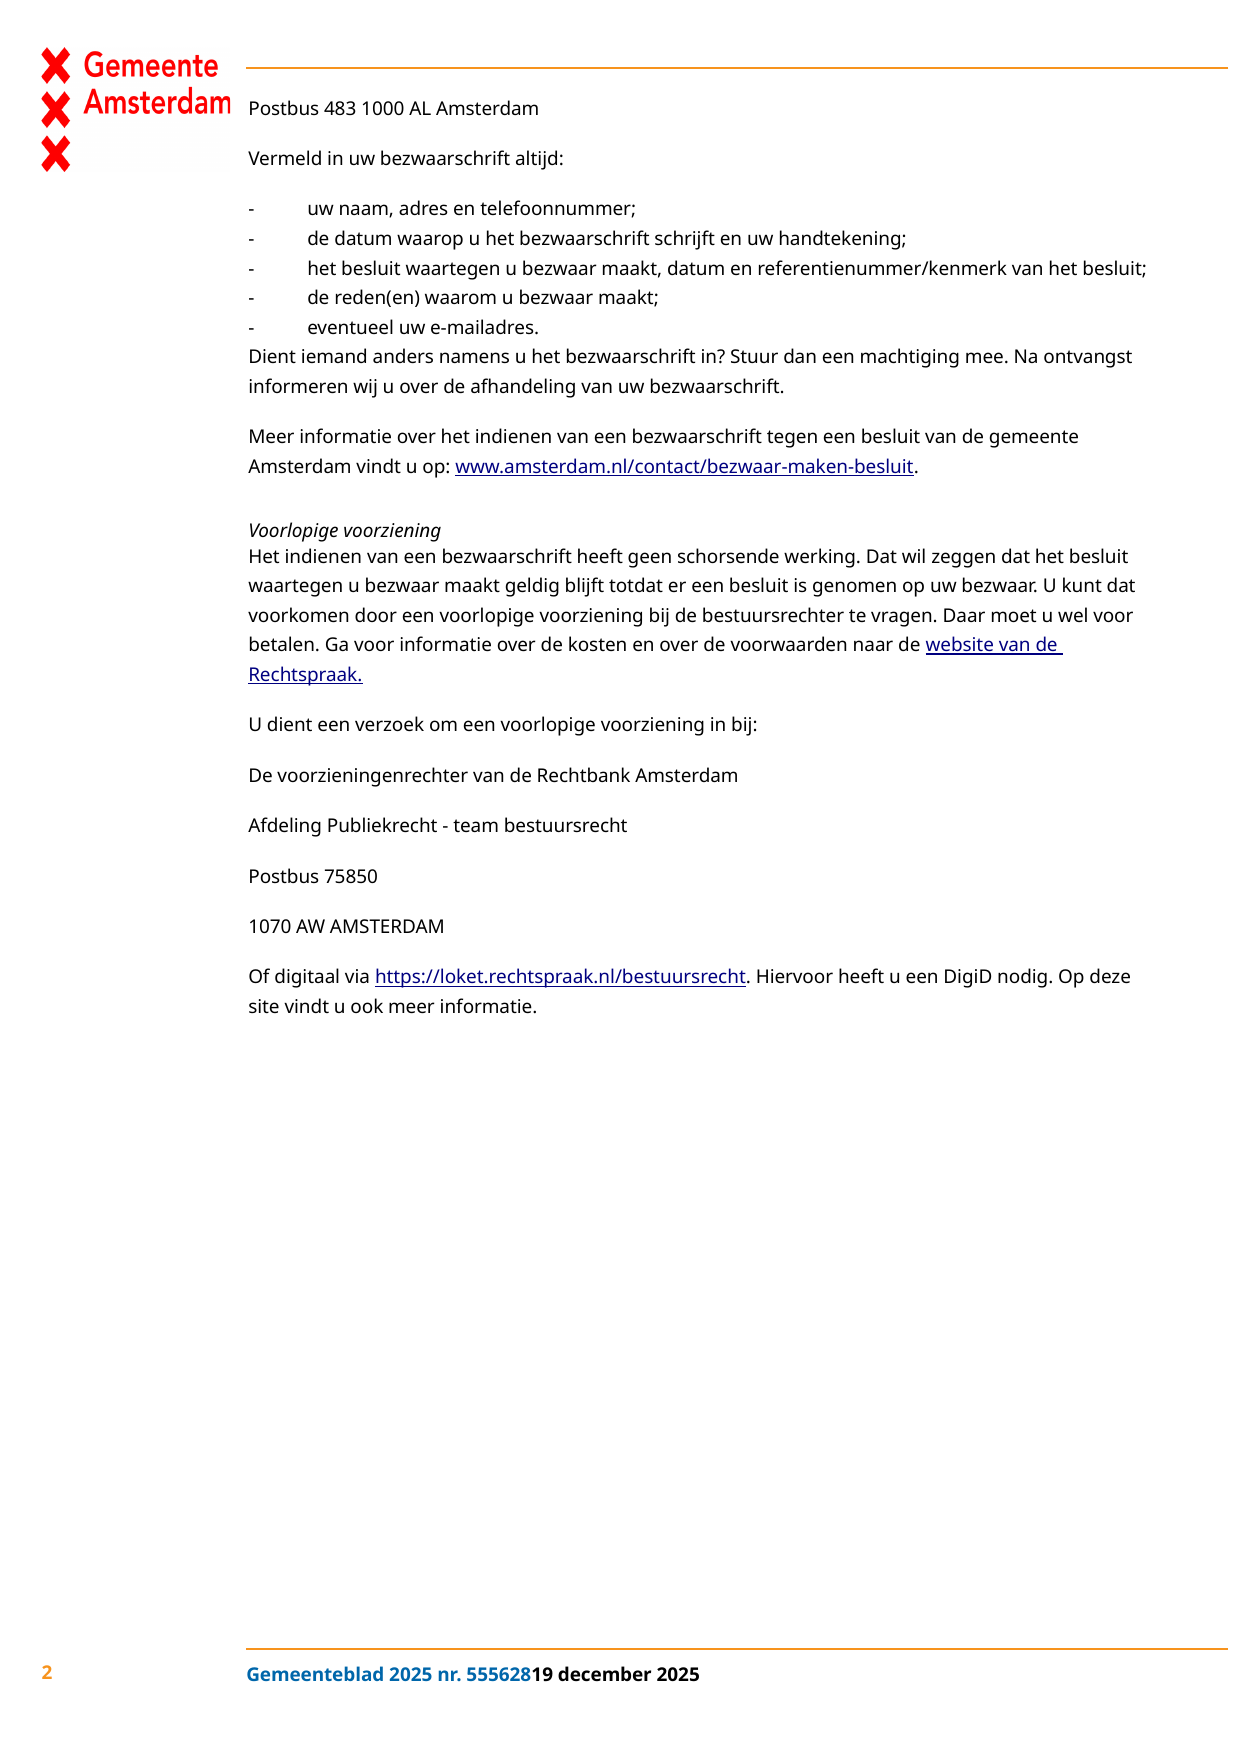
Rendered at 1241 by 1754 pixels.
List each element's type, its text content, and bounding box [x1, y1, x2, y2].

text Postbus 483 1000 AL Amsterdam [248, 95, 1152, 121]
text Afdeling Publiekrecht - team bestuursrecht [248, 812, 1152, 838]
text Of digitaal via https://loket.rechtspraak.nl/bestuursrecht. Hiervoor heeft u een DigiD nodig. Op deze site vindt u ook meer informatie. [248, 964, 1152, 1019]
text U dient een verzoek om een voorlopige voorziening in bij: [248, 712, 1152, 737]
list de reden(en) waarom u bezwaar maakt; [248, 284, 1152, 310]
text Dient iemand anders namens u het bezwaarschrift in? Stuur dan een machtiging mee. Na ontvangst informeren wij u over de afhandeling van uw bezwaarschrift. [248, 343, 1152, 399]
text De voorzieningenrechter van de Rechtbank Amsterdam [248, 762, 1152, 788]
text Het indienen van een bezwaarschrift heeft geen schorsende werking. Dat wil zeggen dat het besluit waartegen u bezwaar maakt geldig blijft totdat er een besluit is genomen op uw bezwaar. U kunt dat voorkomen door een voorlopige voorziening bij de bestuursrechter te vragen. Daar moet u wel voor betalen. Ga voor informatie over de kosten en over de voorwaarden naar de website van de Rechtspraak. [248, 543, 1152, 687]
picture [41, 47, 231, 172]
text Postbus 75850 [248, 863, 1152, 888]
list het besluit waartegen u bezwaar maakt, datum en referentienummer/kenmerk van het besluit; [248, 255, 1152, 281]
list de datum waarop u het bezwaarschrift schrijft en uw handtekening; [248, 225, 1152, 251]
list eventueel uw e-mailadres. [248, 314, 1152, 340]
text 1070 AW AMSTERDAM [248, 913, 1152, 939]
text Voorlopige voorziening [248, 517, 1152, 543]
text Meer informatie over het indienen van een bezwaarschrift tegen een besluit van de gemeente Amsterdam vindt u op: www.amsterdam.nl/contact/bezwaar-maken-besluit. [248, 423, 1152, 479]
text Vermeld in uw bezwaarschrift altijd: [248, 145, 1152, 171]
list uw naam, adres en telefoonnummer; [248, 196, 1152, 221]
